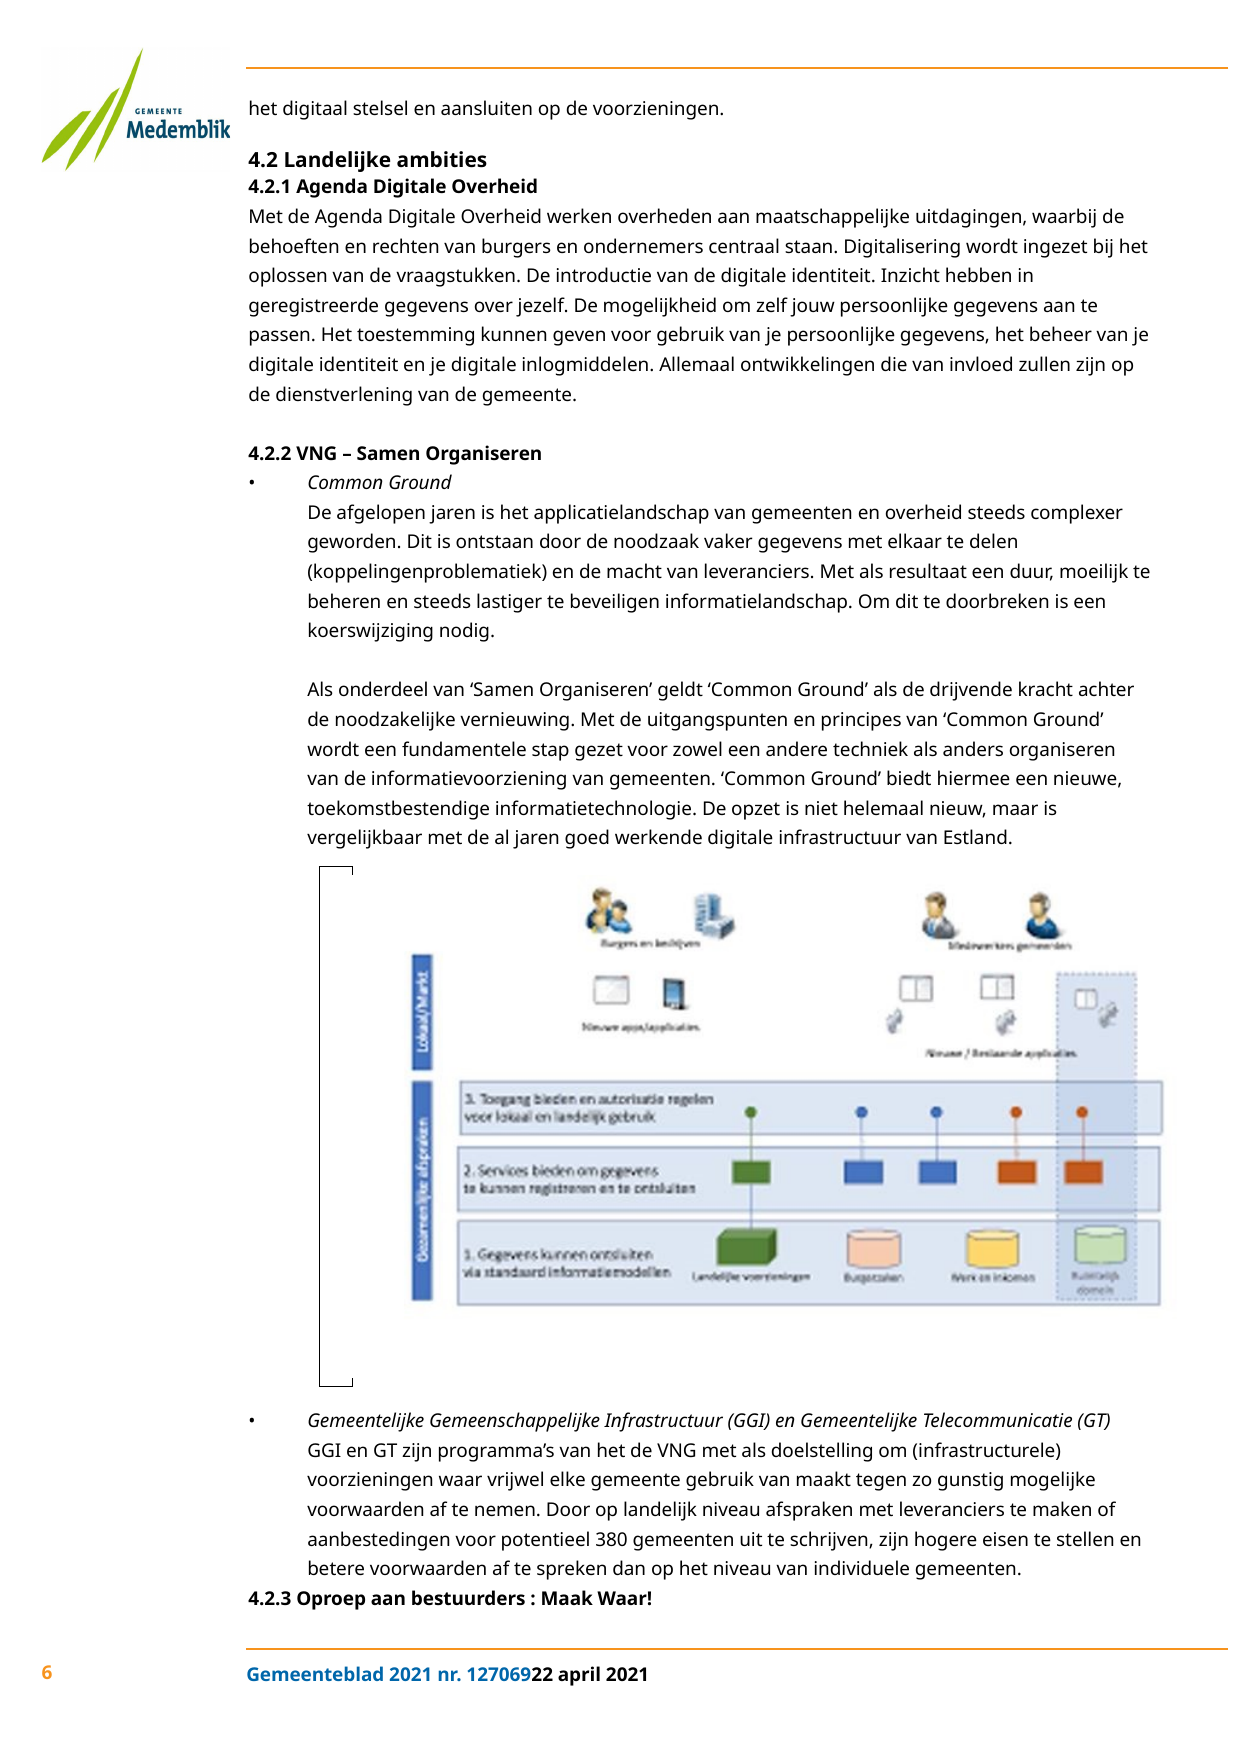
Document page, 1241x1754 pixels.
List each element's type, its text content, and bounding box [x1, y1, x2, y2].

list GGI en GT zijn programma’s van het de VNG met als doelstelling om (infrastructurele) voorzieningen waar vrijwel elke gemeente gebruik van maakt tegen zo gunstig mogelijke voorwaarden af te nemen. Door op landelijk niveau afspraken met leveranciers te maken of aanbestedingen voor potentieel 380 gemeenten uit te schrijven, zijn hogere eisen te stellen en betere voorwaarden af te spreken dan op het niveau van individuele gemeenten. [248, 1437, 1152, 1581]
text Met de Agenda Digitale Overheid werken overheden aan maatschappelijke uitdagingen, waarbij de behoeften en rechten van burgers en ondernemers centraal staan. Digitalisering wordt ingezet bij het oplossen van de vraagstukken. De introductie van de digitale identiteit. Inzicht hebben in geregistreerde gegevens over jezelf. De mogelijkheid om zelf jouw persoonlijke gegevens aan te passen. Het toestemming kunnen geven voor gebruik van je persoonlijke gegevens, het beheer van je digitale identiteit en je digitale inlogmiddelen. Allemaal ontwikkelingen die van invloed zullen zijn op de dienstverlening van de gemeente. [248, 203, 1152, 406]
list Als onderdeel van ‘Samen Organiseren’ geldt ‘Common Ground’ als de drijvende kracht achter de noodzakelijke vernieuwing. Met de uitgangspunten en principes van ‘Common Ground’ wordt een fundamentele stap gezet voor zowel een andere techniek als anders organiseren van de informatievoorziening van gemeenten. ‘Common Ground’ biedt hiermee een nieuwe, toekomstbestendige informatietechnologie. De opzet is niet helemaal nieuw, maar is vergelijkbaar met de al jaren goed werkende digitale infrastructuur van Estland. [248, 677, 1152, 850]
list De afgelopen jaren is het applicatielandschap van gemeenten en overheid steeds complexer geworden. Dit is ontstaan door de noodzaak vaker gegevens met elkaar te delen (koppelingenproblematiek) en de macht van leveranciers. Met als resultaat een duur, moeilijk te beheren en steeds lastiger te beveiligen informatielandschap. Om dit te doorbreken is een koerswijziging nodig. [248, 499, 1152, 643]
text 4.2 Landelijke ambities [248, 145, 1152, 174]
list Gemeentelijke Gemeenschappelijke Infrastructuur (GGI) en Gemeentelijke Telecommunicatie (GT) [248, 1407, 1152, 1433]
picture [327, 875, 1232, 1378]
list Common Ground [248, 469, 1152, 495]
text 4.2.2 VNG – Samen Organiseren [248, 440, 1152, 466]
text 4.2.3 Oproep aan bestuurders : Maak Waar! [248, 1585, 1152, 1611]
text 4.2.1 Agenda Digitale Overheid [248, 174, 1152, 199]
picture [41, 47, 231, 172]
text het digitaal stelsel en aansluiten op de voorzieningen. [248, 95, 1152, 121]
